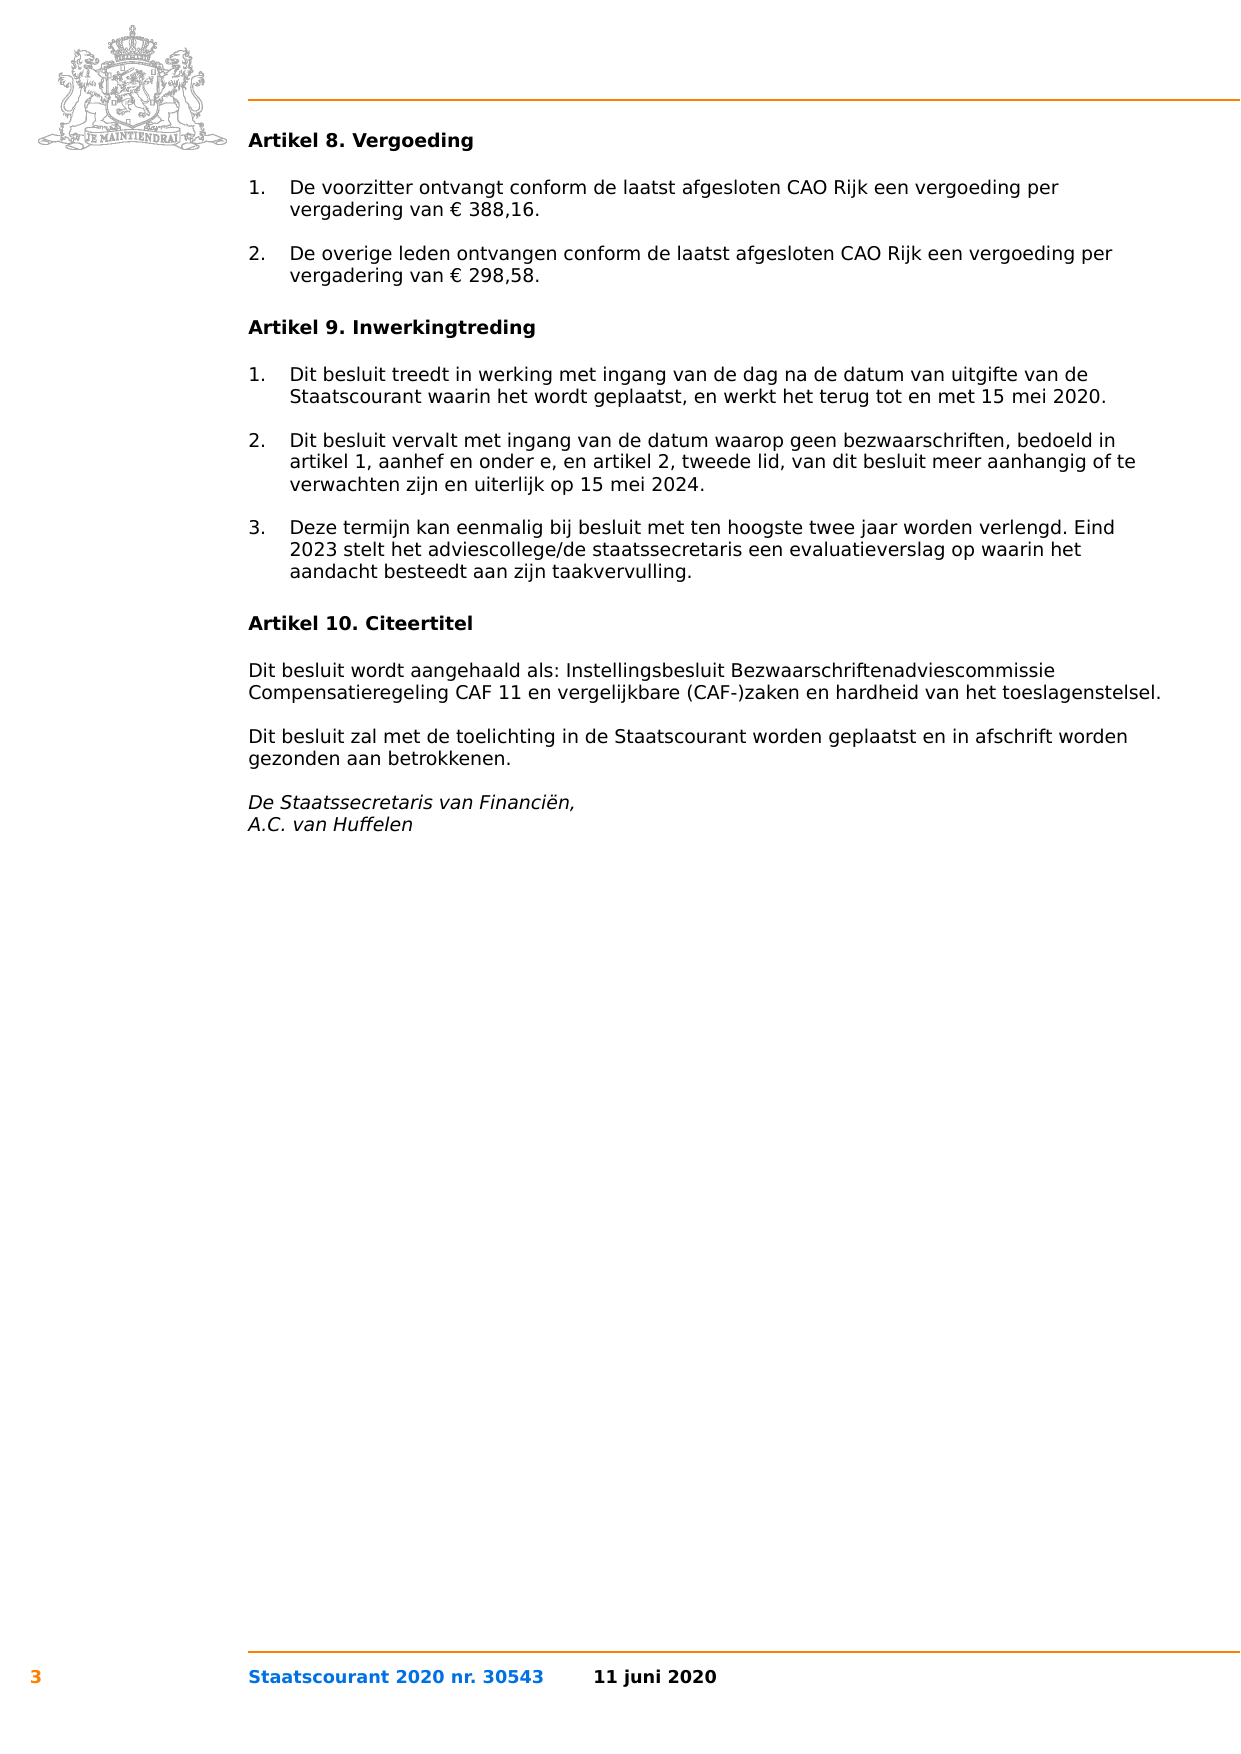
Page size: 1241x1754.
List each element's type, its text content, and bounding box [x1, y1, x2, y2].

text 1. De voorzitter ontvangt conform de laatst afgesloten CAO Rijk een vergoeding per vergadering van € 388,16. [248, 177, 1163, 221]
subtitle Artikel 9. Inwerkingtreding [248, 317, 1163, 339]
picture [38, 25, 227, 150]
text Dit besluit wordt aangehaald als: Instellingsbesluit Bezwaarschriftenadviescommissie Compensatieregeling CAF 11 en vergelijkbare (CAF-)zaken en hardheid van het toeslagenstelsel. [248, 660, 1163, 704]
subtitle Artikel 8. Vergoeding [248, 130, 1163, 152]
subtitle Artikel 10. Citeertitel [248, 613, 1163, 635]
text De Staatssecretaris van Financiën, A.C. van Huffelen [248, 792, 1163, 836]
text Dit besluit zal met de toelichting in de Staatscourant worden geplaatst en in afschrift worden gezonden aan betrokkenen. [248, 726, 1163, 770]
text 2. De overige leden ontvangen conform de laatst afgesloten CAO Rijk een vergoeding per vergadering van € 298,58. [248, 243, 1163, 287]
text 3. Deze termijn kan eenmalig bij besluit met ten hoogste twee jaar worden verlengd. Eind 2023 stelt het adviescollege/de staatssecretaris een evaluatieverslag op waarin het aandacht besteedt aan zijn taakvervulling. [248, 517, 1163, 583]
text 2. Dit besluit vervalt met ingang van de datum waarop geen bezwaarschriften, bedoeld in artikel 1, aanhef en onder e, en artikel 2, tweede lid, van dit besluit meer aanhangig of te verwachten zijn en uiterlijk op 15 mei 2024. [248, 429, 1163, 495]
text 1. Dit besluit treedt in werking met ingang van de dag na de datum van uitgifte van de Staatscourant waarin het wordt geplaatst, en werkt het terug tot en met 15 mei 2020. [248, 364, 1163, 408]
